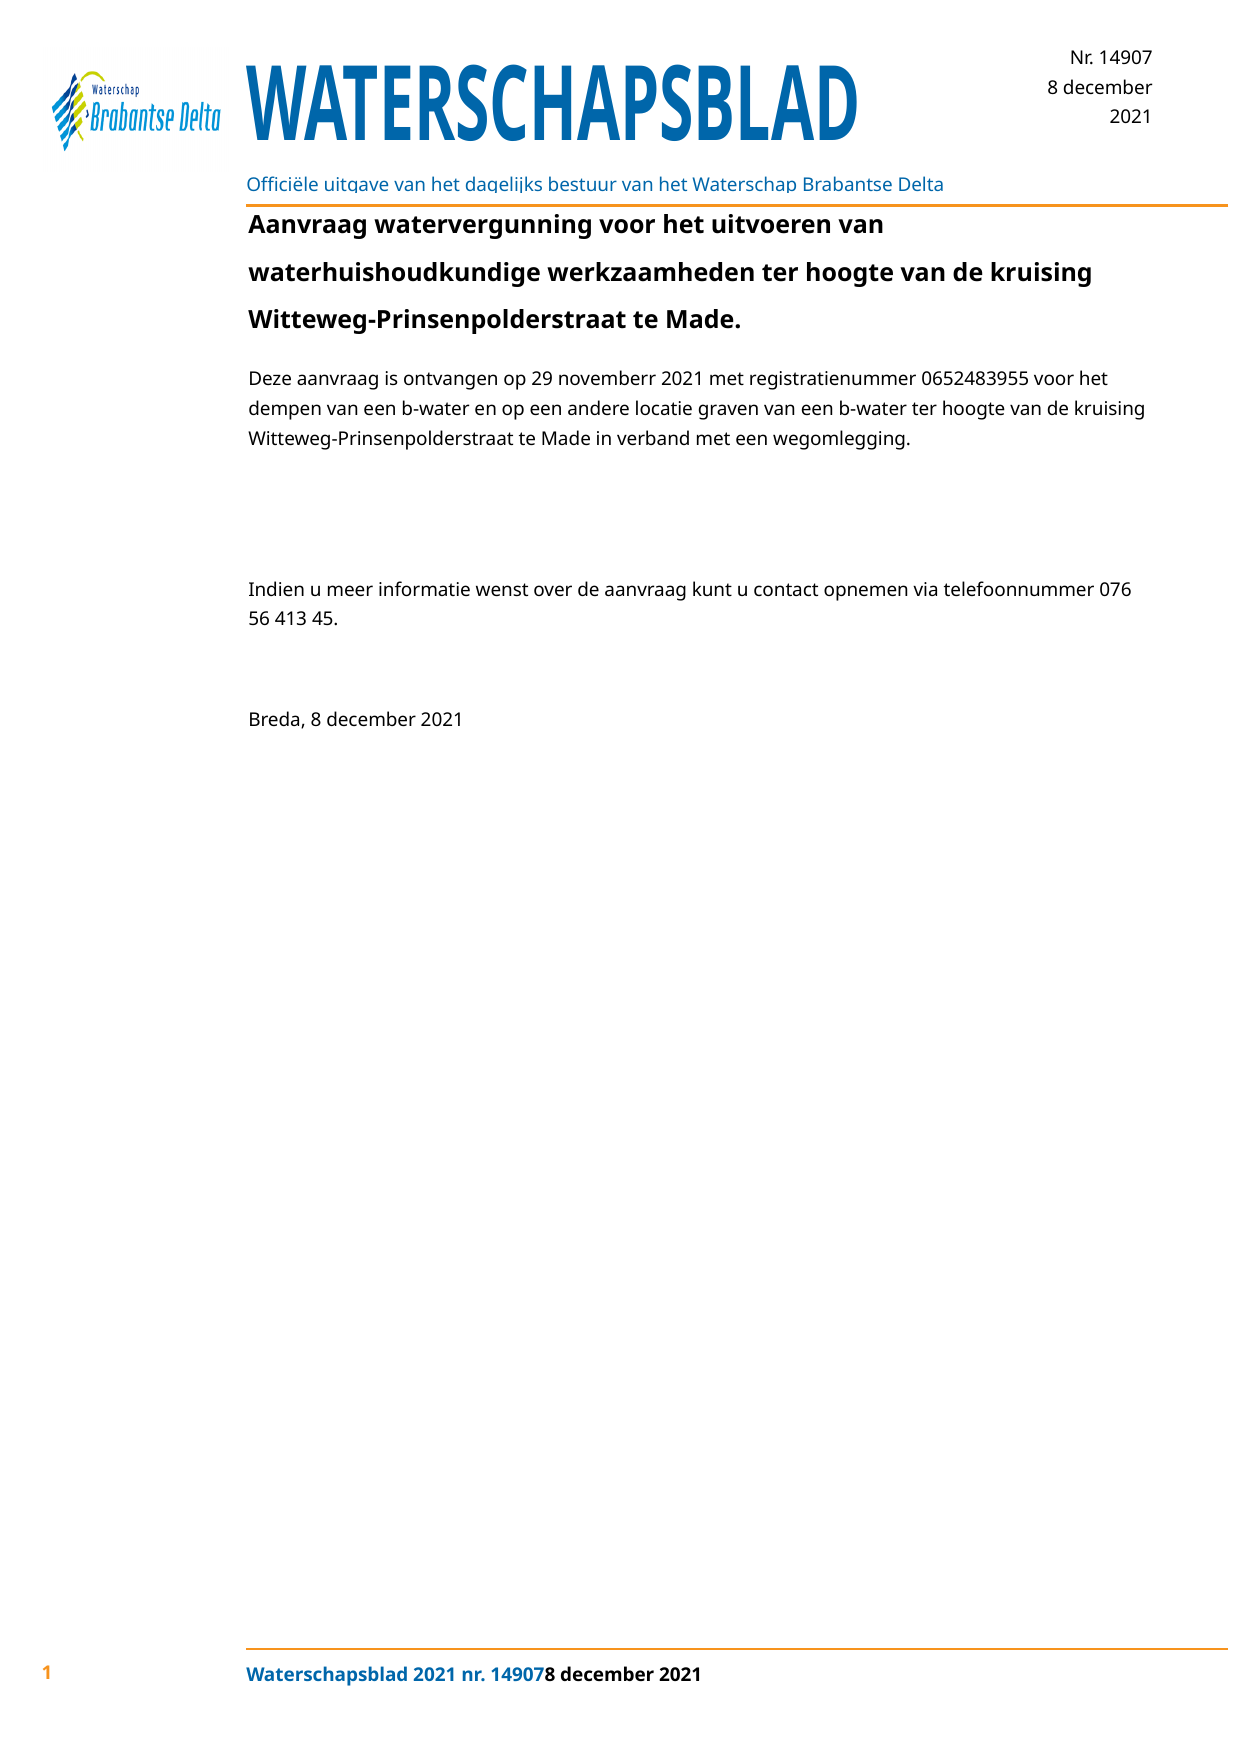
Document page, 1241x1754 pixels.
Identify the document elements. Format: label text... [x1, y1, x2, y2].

picture [41, 47, 231, 172]
text Aanvraag watervergunning voor het uitvoeren van waterhuishoudkundige werkzaamheden ter hoogte van de kruising Witteweg-Prinsenpolderstraat te Made. [248, 207, 1152, 336]
text Indien u meer informatie wenst over de aanvraag kunt u contact opnemen via telefoonnummer 076 56 413 45. [248, 576, 1152, 631]
text Breda, 8 december 2021 [248, 706, 1152, 732]
text Deze aanvraag is ontvangen op 29 novemberr 2021 met registratienummer 0652483955 voor het dempen van een b-water en op een andere locatie graven van een b-water ter hoogte van de kruising Witteweg-Prinsenpolderstraat te Made in verband met een wegomlegging. [248, 366, 1152, 450]
